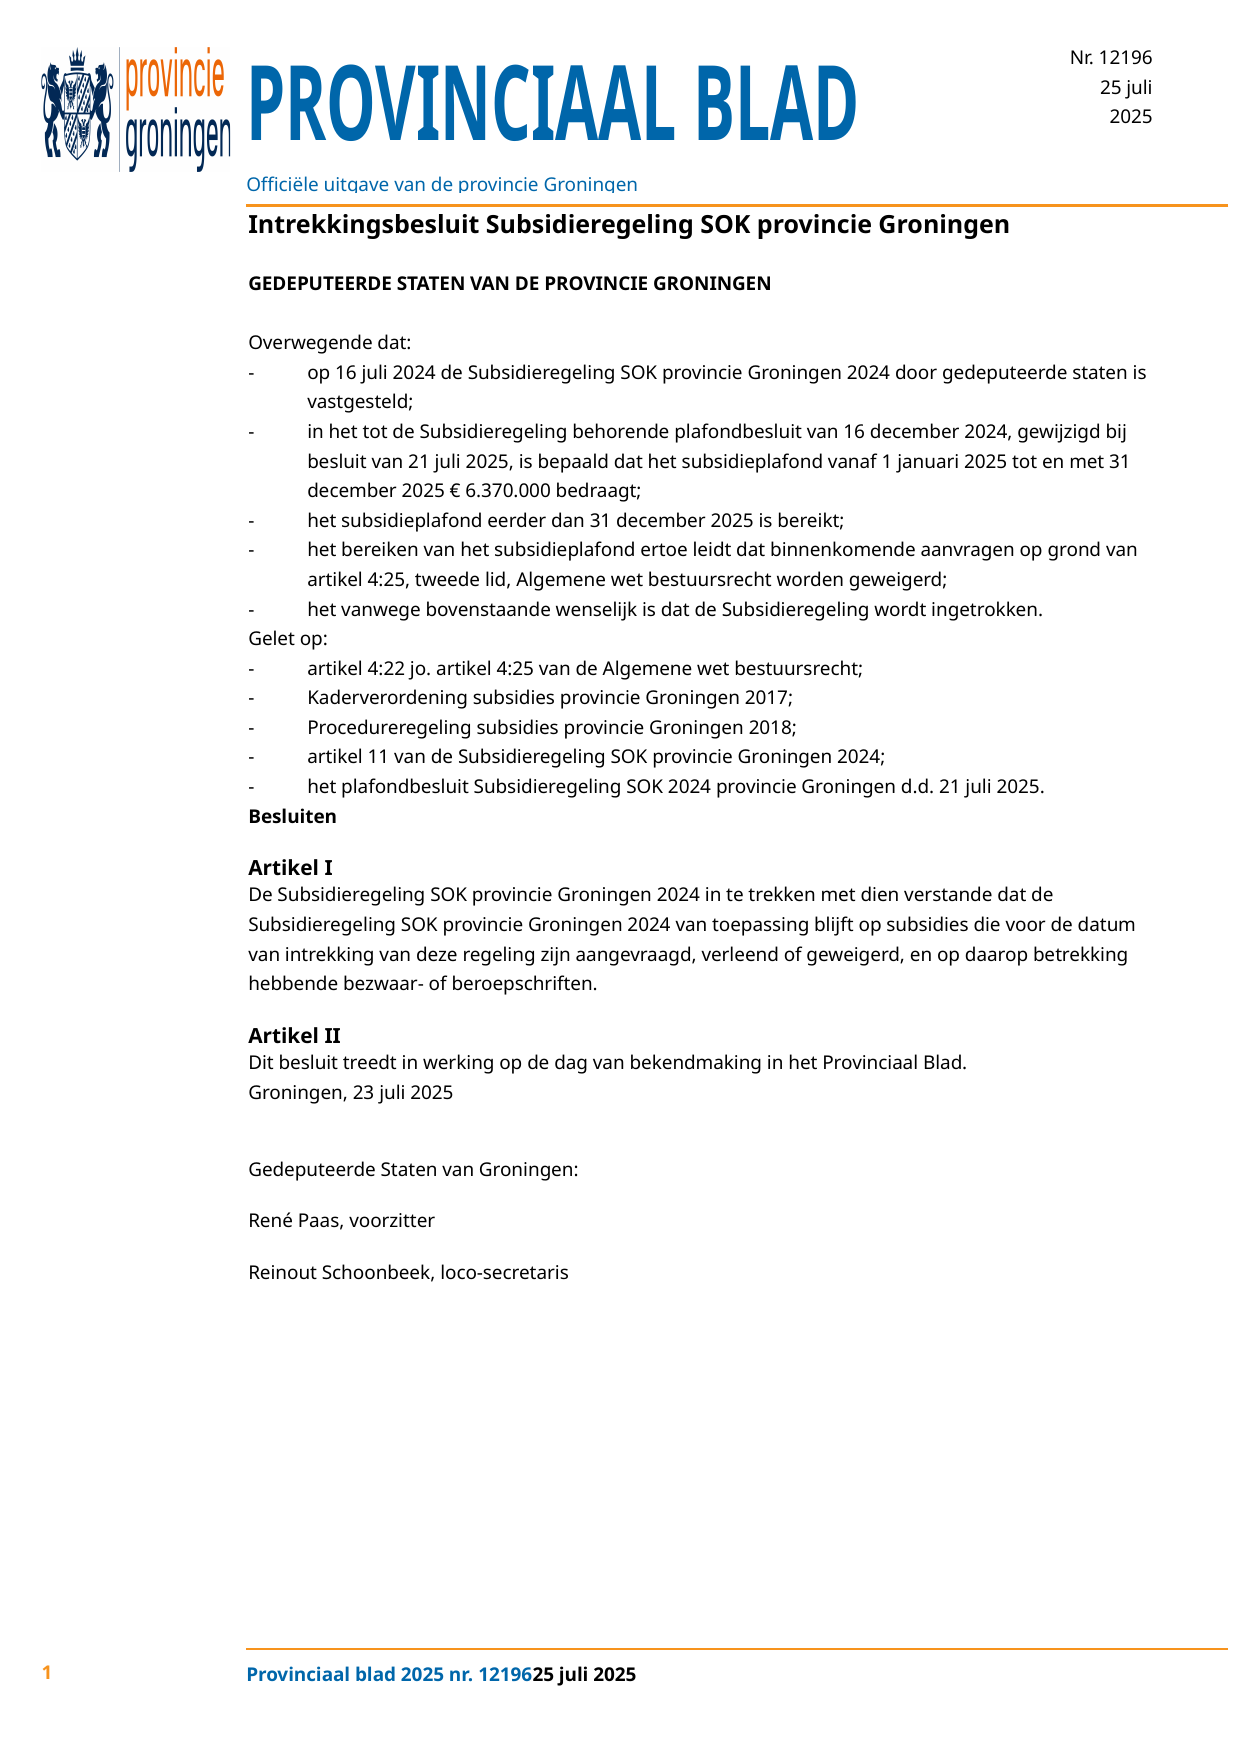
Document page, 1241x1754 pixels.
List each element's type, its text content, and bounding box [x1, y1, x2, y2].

text GEDEPUTEERDE STATEN VAN DE PROVINCIE GRONINGEN [248, 270, 1152, 296]
text Intrekkingsbesluit Subsidieregeling SOK provincie Groningen [248, 207, 1152, 241]
picture [41, 47, 231, 172]
text Artikel I [248, 853, 1152, 882]
text Groningen, 23 juli 2025 [248, 1079, 1152, 1104]
text Gedeputeerde Staten van Groningen: [248, 1156, 1152, 1182]
text Overwegende dat: [248, 329, 1152, 355]
list op 16 juli 2024 de Subsidieregeling SOK provincie Groningen 2024 door gedeputeerde staten is vastgesteld; [248, 359, 1152, 414]
list artikel 4:22 jo. artikel 4:25 van de Algemene wet bestuursrecht; [248, 655, 1152, 681]
list Kaderverordening subsidies provincie Groningen 2017; [248, 684, 1152, 710]
text De Subsidieregeling SOK provincie Groningen 2024 in te trekken met dien verstande dat de Subsidieregeling SOK provincie Groningen 2024 van toepassing blijft op subsidies die voor de datum van intrekking van deze regeling zijn aangevraagd, verleend of geweigerd, en op daarop betrekking hebbende bezwaar- of beroepschriften. [248, 882, 1152, 996]
text Reinout Schoonbeek, loco-secretaris [248, 1259, 1152, 1285]
text Gelet op: [248, 625, 1152, 651]
list het subsidieplafond eerder dan 31 december 2025 is bereikt; [248, 507, 1152, 533]
list artikel 11 van de Subsidieregeling SOK provincie Groningen 2024; [248, 744, 1152, 769]
list het bereiken van het subsidieplafond ertoe leidt dat binnenkomende aanvragen op grond van artikel 4:25, tweede lid, Algemene wet bestuursrecht worden geweigerd; [248, 537, 1152, 592]
list het vanwege bovenstaande wenselijk is dat de Subsidieregeling wordt ingetrokken. [248, 596, 1152, 621]
list het plafondbesluit Subsidieregeling SOK 2024 provincie Groningen d.d. 21 juli 2025. [248, 773, 1152, 799]
text René Paas, voorzitter [248, 1207, 1152, 1233]
text Dit besluit treedt in werking op de dag van bekendmaking in het Provinciaal Blad. [248, 1049, 1152, 1075]
text Besluiten [248, 803, 1152, 828]
list in het tot de Subsidieregeling behorende plafondbesluit van 16 december 2024, gewijzigd bij besluit van 21 juli 2025, is bepaald dat het subsidieplafond vanaf 1 januari 2025 tot en met 31 december 2025 € 6.370.000 bedraagt; [248, 418, 1152, 503]
list Procedureregeling subsidies provincie Groningen 2018; [248, 714, 1152, 740]
text Artikel II [248, 1021, 1152, 1049]
